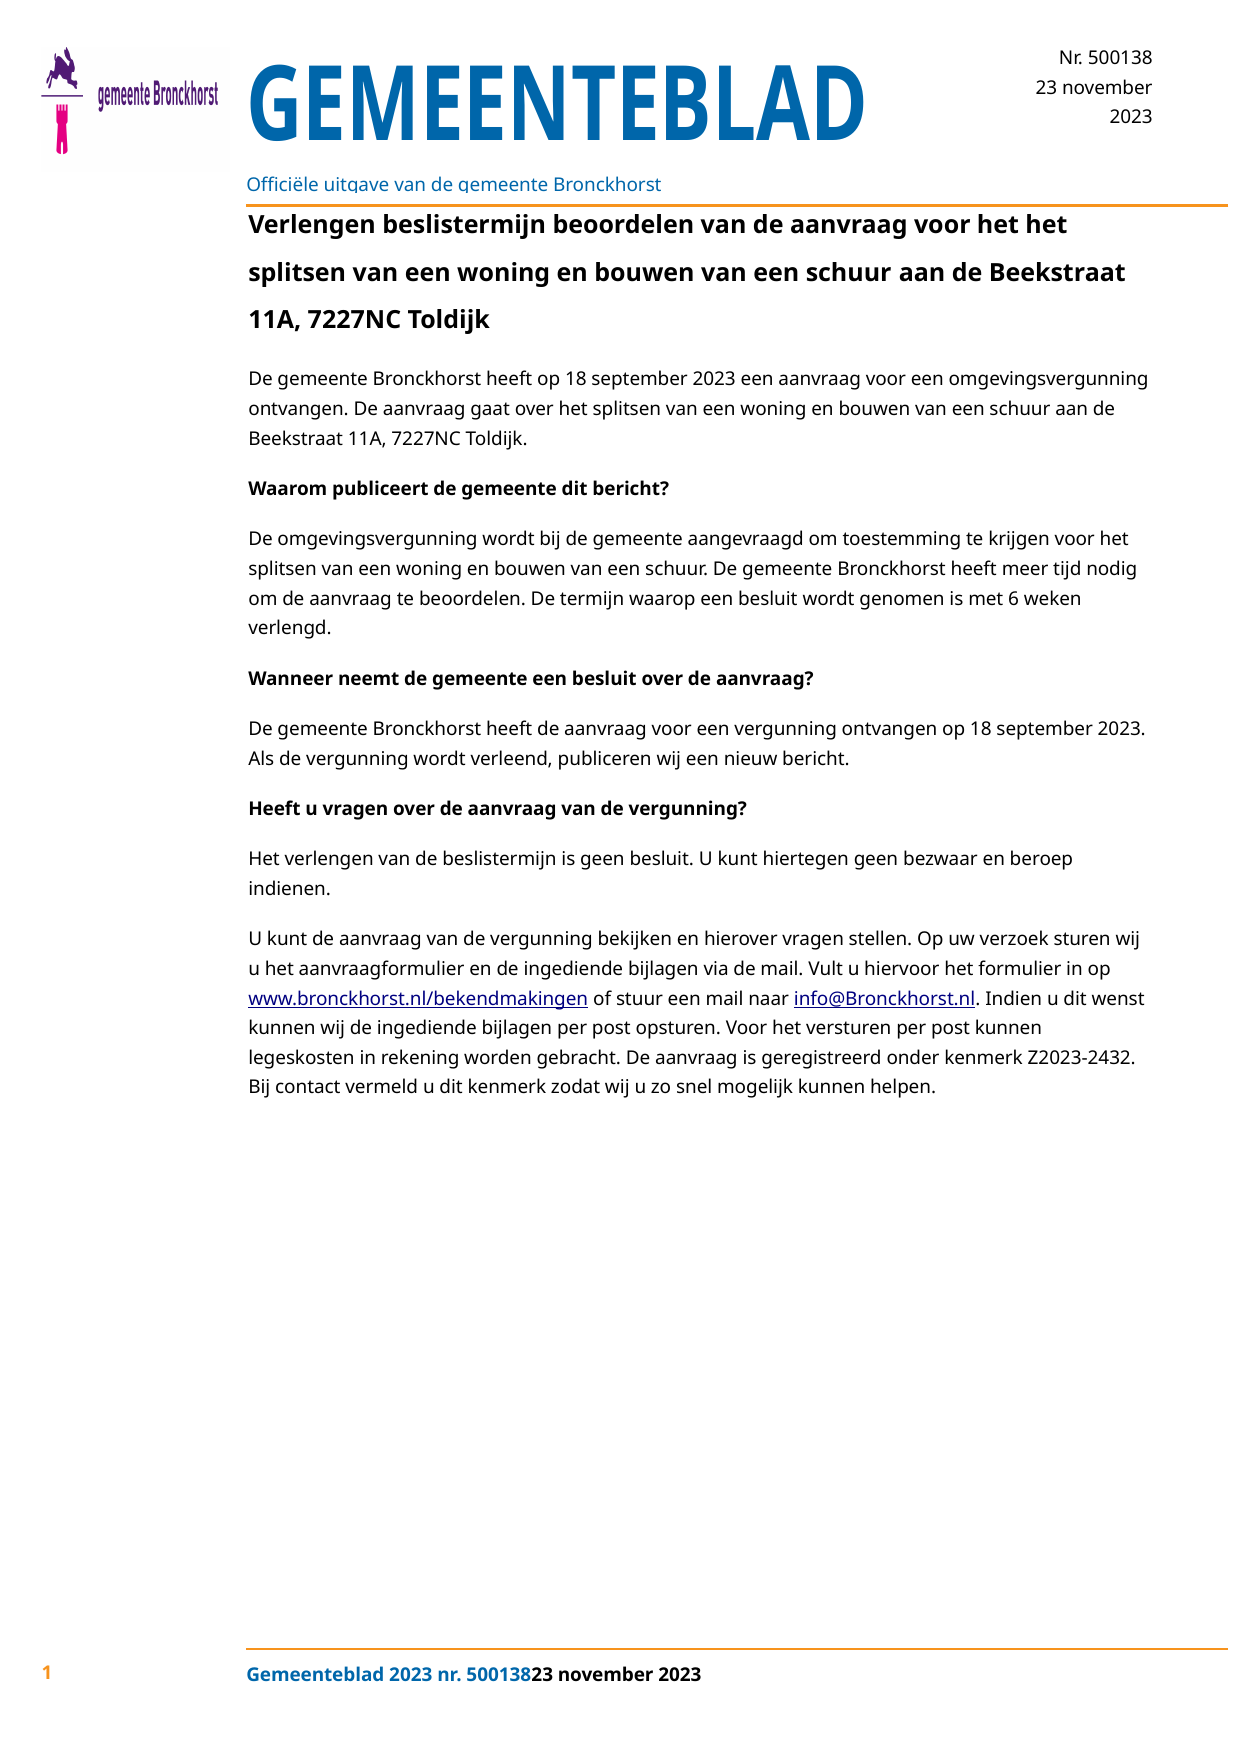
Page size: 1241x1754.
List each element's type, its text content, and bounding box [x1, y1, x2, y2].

text De omgevingsvergunning wordt bij de gemeente aangevraagd om toestemming te krijgen voor het splitsen van een woning en bouwen van een schuur. De gemeente Bronckhorst heeft meer tijd nodig om de aanvraag te beoordelen. De termijn waarop een besluit wordt genomen is met 6 weken verlengd. [248, 526, 1152, 640]
picture [41, 47, 231, 172]
text Het verlengen van de beslistermijn is geen besluit. U kunt hiertegen geen bezwaar en beroep indienen. [248, 846, 1152, 901]
text Wanneer neemt de gemeente een besluit over de aanvraag? [248, 665, 1152, 690]
text De gemeente Bronckhorst heeft de aanvraag voor een vergunning ontvangen op 18 september 2023. Als de vergunning wordt verleend, publiceren wij een nieuw bericht. [248, 715, 1152, 770]
text U kunt de aanvraag van de vergunning bekijken en hierover vragen stellen. Op uw verzoek sturen wij u het aanvraagformulier en de ingediende bijlagen via de mail. Vult u hiervoor het formulier in op www.bronckhorst.nl/bekendmakingen of stuur een mail naar info@Bronckhorst.nl. Indien u dit wenst kunnen wij de ingediende bijlagen per post opsturen. Voor het versturen per post kunnen legeskosten in rekening worden gebracht. De aanvraag is geregistreerd onder kenmerk Z2023-2432. Bij contact vermeld u dit kenmerk zodat wij u zo snel mogelijk kunnen helpen. [248, 926, 1152, 1099]
text De gemeente Bronckhorst heeft op 18 september 2023 een aanvraag voor een omgevingsvergunning ontvangen. De aanvraag gaat over het splitsen van een woning en bouwen van een schuur aan de Beekstraat 11A, 7227NC Toldijk. [248, 366, 1152, 450]
text Heeft u vragen over de aanvraag van de vergunning? [248, 795, 1152, 821]
text Verlengen beslistermijn beoordelen van de aanvraag voor het het splitsen van een woning en bouwen van een schuur aan de Beekstraat 11A, 7227NC Toldijk [248, 207, 1152, 336]
text Waarom publiceert de gemeente dit bericht? [248, 475, 1152, 501]
